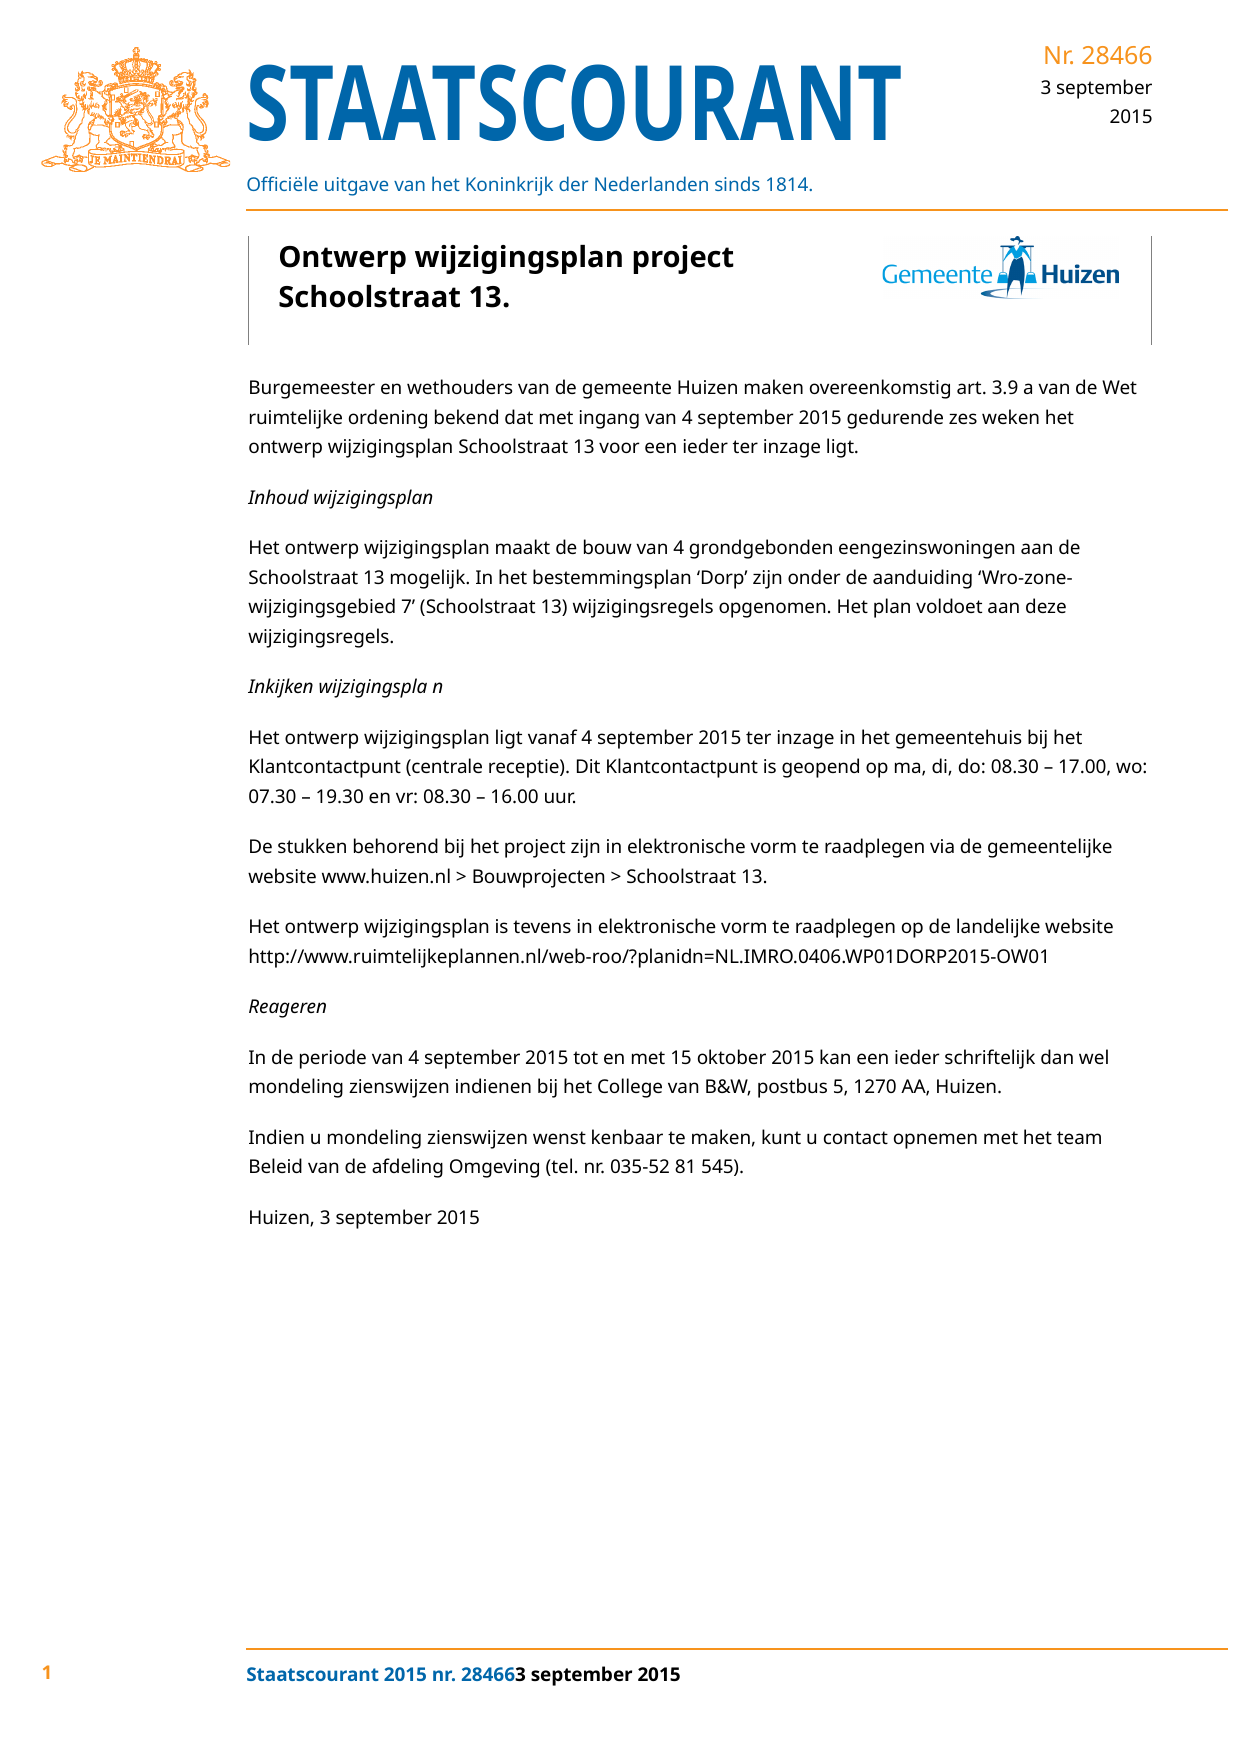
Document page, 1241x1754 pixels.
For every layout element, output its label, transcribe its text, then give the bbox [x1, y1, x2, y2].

table_header [850, 236, 1151, 345]
text Het ontwerp wijzigingsplan is tevens in elektronische vorm te raadplegen op de landelijke website http://www.ruimtelijkeplannen.nl/web-roo/?planidn=NL.IMRO.0406.WP01DORP2015-OW01 [248, 913, 1152, 969]
text Indien u mondeling zienswijzen wenst kenbaar te maken, kunt u contact opnemen met het team Beleid van de afdeling Omgeving (tel. nr. 035-52 81 545). [248, 1124, 1152, 1179]
table_header Ontwerp wijzigingsplan project Schoolstraat 13. [249, 236, 850, 345]
picture [41, 47, 231, 172]
picture [882, 236, 1119, 299]
text Inhoud wijzigingsplan [248, 484, 1152, 509]
text In de periode van 4 september 2015 tot en met 15 oktober 2015 kan een ieder schriftelijk dan wel mondeling zienswijzen indienen bij het College van B&W, postbus 5, 1270 AA, Huizen. [248, 1044, 1152, 1099]
text Het ontwerp wijzigingsplan maakt de bouw van 4 grondgebonden eengezinswoningen aan de Schoolstraat 13 mogelijk. In het bestemmingsplan ‘Dorp’ zijn onder de aanduiding ‘Wro-zone-wijzigingsgebied 7’ (Schoolstraat 13) wijzigingsregels opgenomen. Het plan voldoet aan deze wijzigingsregels. [248, 534, 1152, 649]
text Het ontwerp wijzigingsplan ligt vanaf 4 september 2015 ter inzage in het gemeentehuis bij het Klantcontactpunt (centrale receptie). Dit Klantcontactpunt is geopend op ma, di, do: 08.30 – 17.00, wo: 07.30 – 19.30 en vr: 08.30 – 16.00 uur. [248, 724, 1152, 809]
text Reageren [248, 993, 1152, 1019]
text Inkijken wijzigingspla n [248, 673, 1152, 699]
text Huizen, 3 september 2015 [248, 1204, 1152, 1229]
text Burgemeester en wethouders van de gemeente Huizen maken overeenkomstig art. 3.9 a van de Wet ruimtelijke ordening bekend dat met ingang van 4 september 2015 gedurende zes weken het ontwerp wijzigingsplan Schoolstraat 13 voor een ieder ter inzage ligt. [248, 374, 1152, 459]
text De stukken behorend bij het project zijn in elektronische vorm te raadplegen via de gemeentelijke website www.huizen.nl > Bouwprojecten > Schoolstraat 13. [248, 833, 1152, 889]
